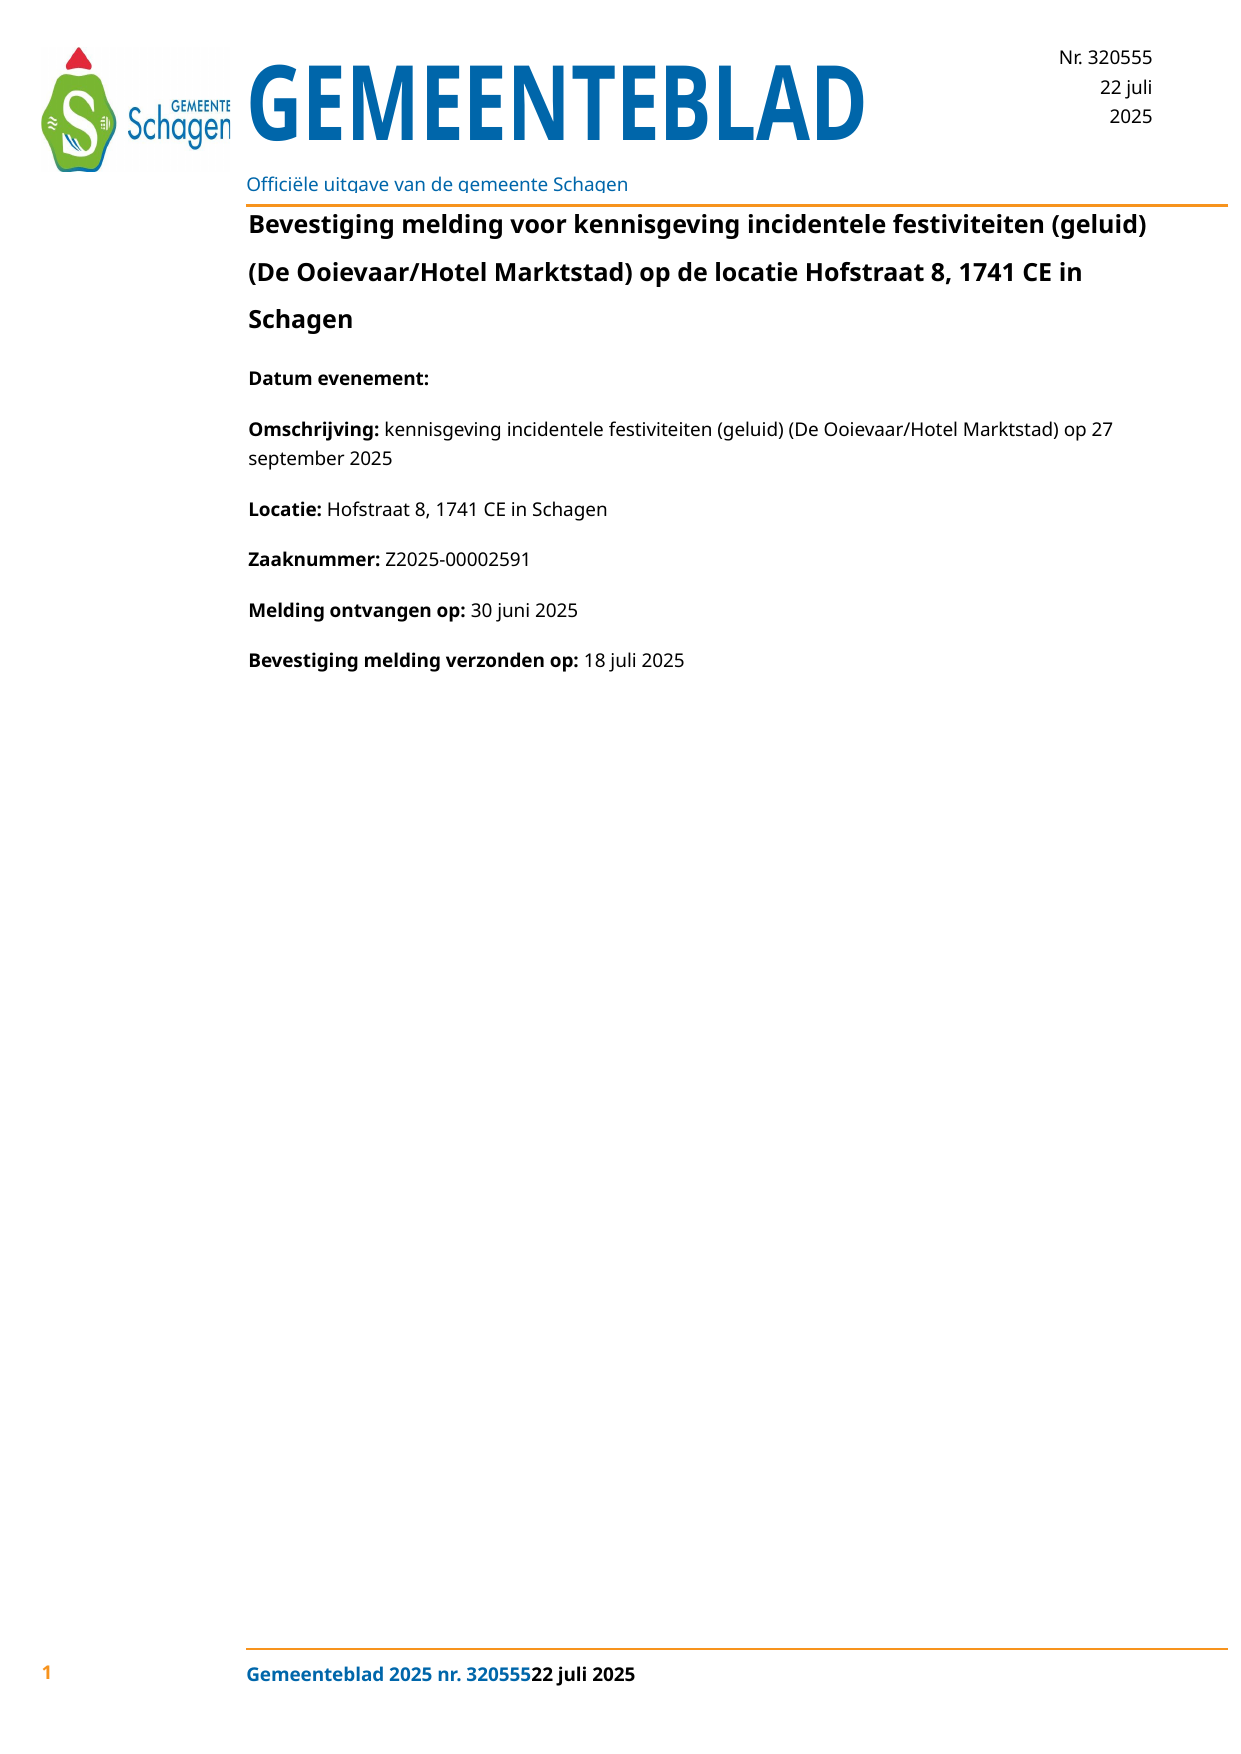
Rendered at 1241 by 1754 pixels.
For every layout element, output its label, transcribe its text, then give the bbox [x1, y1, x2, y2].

text Bevestiging melding verzonden op: 18 juli 2025 [248, 647, 1152, 673]
text Omschrijving: kennisgeving incidentele festiviteiten (geluid) (De Ooievaar/Hotel Marktstad) op 27 september 2025 [248, 416, 1152, 471]
text Melding ontvangen op: 30 juni 2025 [248, 597, 1152, 622]
text Datum evenement: [248, 366, 1152, 391]
text Bevestiging melding voor kennisgeving incidentele festiviteiten (geluid) (De Ooievaar/Hotel Marktstad) op de locatie Hofstraat 8, 1741 CE in Schagen [248, 207, 1152, 336]
text Zaaknummer: Z2025-00002591 [248, 546, 1152, 572]
picture [41, 47, 231, 172]
text Locatie: Hofstraat 8, 1741 CE in Schagen [248, 496, 1152, 522]
